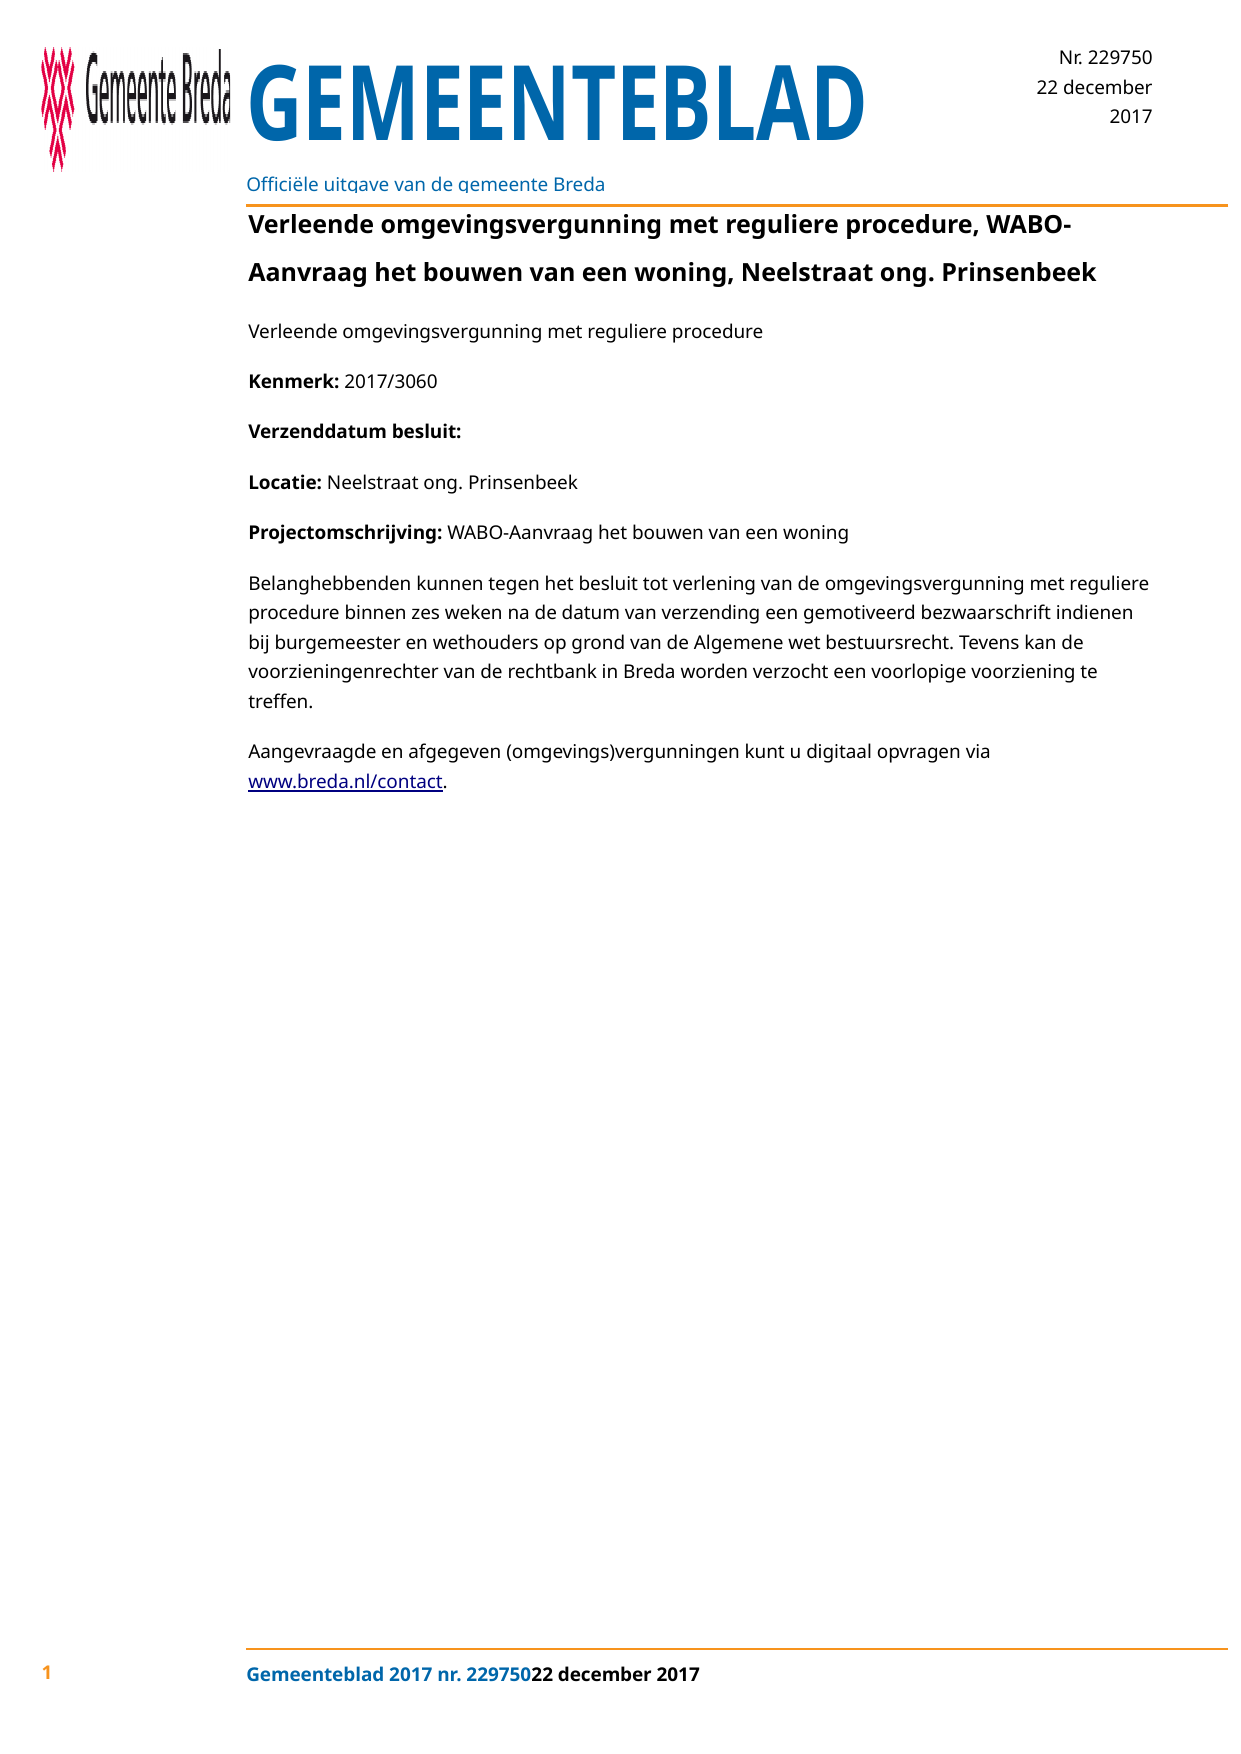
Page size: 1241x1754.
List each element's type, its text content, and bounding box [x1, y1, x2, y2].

text Kenmerk: 2017/3060 [248, 368, 1152, 394]
text Verzenddatum besluit: [248, 419, 1152, 444]
text Projectomschrijving: WABO-Aanvraag het bouwen van een woning [248, 519, 1152, 545]
text Aangevraagde en afgegeven (omgevings)vergunningen kunt u digitaal opvragen via www.breda.nl/contact. [248, 739, 1152, 794]
text Belanghebbenden kunnen tegen het besluit tot verlening van de omgevingsvergunning met reguliere procedure binnen zes weken na de datum van verzending een gemotiveerd bezwaarschrift indienen bij burgemeester en wethouders op grond van de Algemene wet bestuursrecht. Tevens kan de voorzieningenrechter van de rechtbank in Breda worden verzocht een voorlopige voorziening te treffen. [248, 570, 1152, 714]
text Verleende omgevingsvergunning met reguliere procedure [248, 318, 1152, 344]
text Verleende omgevingsvergunning met reguliere procedure, WABO-Aanvraag het bouwen van een woning, Neelstraat ong. Prinsenbeek [248, 207, 1152, 288]
picture [41, 47, 231, 172]
text Locatie: Neelstraat ong. Prinsenbeek [248, 469, 1152, 495]
